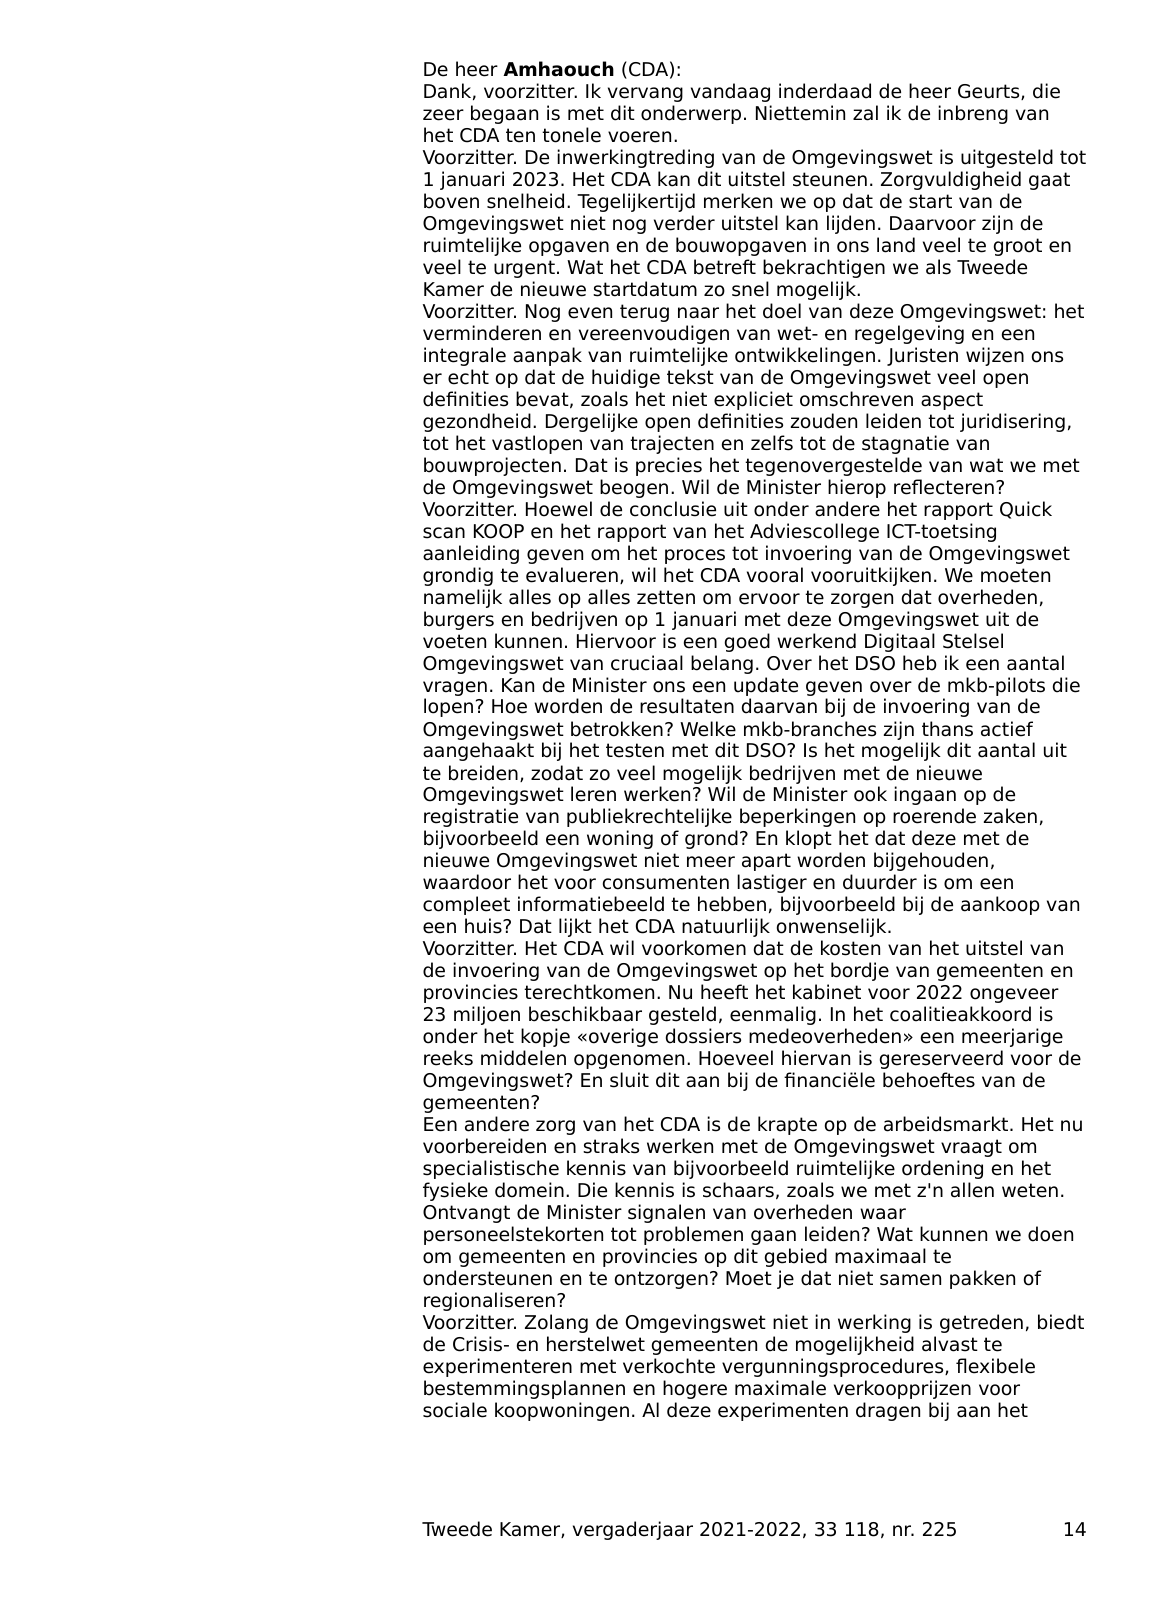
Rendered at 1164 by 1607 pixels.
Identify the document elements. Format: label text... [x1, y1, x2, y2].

text De heer Amhaouch (CDA): [422, 59, 1087, 81]
text Voorzitter. Hoewel de conclusie uit onder andere het rapport Quick scan KOOP en het rapport van het Adviescollege ICT-toetsing aanleiding geven om het proces tot invoering van de Omgevingswet grondig te evalueren, wil het CDA vooral vooruitkijken. We moeten namelijk alles op alles zetten om ervoor te zorgen dat overheden, burgers en bedrijven op 1 januari met deze Omgevingswet uit de voeten kunnen. Hiervoor is een goed werkend Digitaal Stelsel Omgevingswet van cruciaal belang. Over het DSO heb ik een aantal vragen. Kan de Minister ons een update geven over de mkb-pilots die lopen? Hoe worden de resultaten daarvan bij de invoering van de Omgevingswet betrokken? Welke mkb-branches zijn thans actief aangehaakt bij het testen met dit DSO? Is het mogelijk dit aantal uit te breiden, zodat zo veel mogelijk bedrijven met de nieuwe Omgevingswet leren werken? Wil de Minister ook ingaan op de registratie van publiekrechtelijke beperkingen op roerende zaken, bijvoorbeeld een woning of grond? En klopt het dat deze met de nieuwe Omgevingswet niet meer apart worden bijgehouden, waardoor het voor consumenten lastiger en duurder is om een compleet informatiebeeld te hebben, bijvoorbeeld bij de aankoop van een huis? Dat lijkt het CDA natuurlijk onwenselijk. [422, 499, 1087, 938]
text Voorzitter. De inwerkingtreding van de Omgevingswet is uitgesteld tot 1 januari 2023. Het CDA kan dit uitstel steunen. Zorgvuldigheid gaat boven snelheid. Tegelijkertijd merken we op dat de start van de Omgevingswet niet nog verder uitstel kan lijden. Daarvoor zijn de ruimtelijke opgaven en de bouwopgaven in ons land veel te groot en veel te urgent. Wat het CDA betreft bekrachtigen we als Tweede Kamer de nieuwe startdatum zo snel mogelijk. [422, 147, 1087, 301]
text Een andere zorg van het CDA is de krapte op de arbeidsmarkt. Het nu voorbereiden en straks werken met de Omgevingswet vraagt om specialistische kennis van bijvoorbeeld ruimtelijke ordening en het fysieke domein. Die kennis is schaars, zoals we met z'n allen weten. Ontvangt de Minister signalen van overheden waar personeelstekorten tot problemen gaan leiden? Wat kunnen we doen om gemeenten en provincies op dit gebied maximaal te ondersteunen en te ontzorgen? Moet je dat niet samen pakken of regionaliseren? [422, 1114, 1087, 1312]
text Voorzitter. Nog even terug naar het doel van deze Omgevingswet: het verminderen en vereenvoudigen van wet- en regelgeving en een integrale aanpak van ruimtelijke ontwikkelingen. Juristen wijzen ons er echt op dat de huidige tekst van de Omgevingswet veel open definities bevat, zoals het niet expliciet omschreven aspect gezondheid. Dergelijke open definities zouden leiden tot juridisering, tot het vastlopen van trajecten en zelfs tot de stagnatie van bouwprojecten. Dat is precies het tegenovergestelde van wat we met de Omgevingswet beogen. Wil de Minister hierop reflecteren? [422, 301, 1087, 499]
text Voorzitter. Het CDA wil voorkomen dat de kosten van het uitstel van de invoering van de Omgevingswet op het bordje van gemeenten en provincies terechtkomen. Nu heeft het kabinet voor 2022 ongeveer 23 miljoen beschikbaar gesteld, eenmalig. In het coalitieakkoord is onder het kopje «overige dossiers medeoverheden» een meerjarige reeks middelen opgenomen. Hoeveel hiervan is gereserveerd voor de Omgevingswet? En sluit dit aan bij de financiële behoeftes van de gemeenten? [422, 938, 1087, 1114]
text Dank, voorzitter. Ik vervang vandaag inderdaad de heer Geurts, die zeer begaan is met dit onderwerp. Niettemin zal ik de inbreng van het CDA ten tonele voeren. [422, 81, 1087, 147]
text Voorzitter. Zolang de Omgevingswet niet in werking is getreden, biedt de Crisis- en herstelwet gemeenten de mogelijkheid alvast te experimenteren met verkochte vergunningsprocedures, flexibele bestemmingsplannen en hogere maximale verkoopprijzen voor sociale koopwoningen. Al deze experimenten dragen bij aan het [422, 1312, 1087, 1422]
